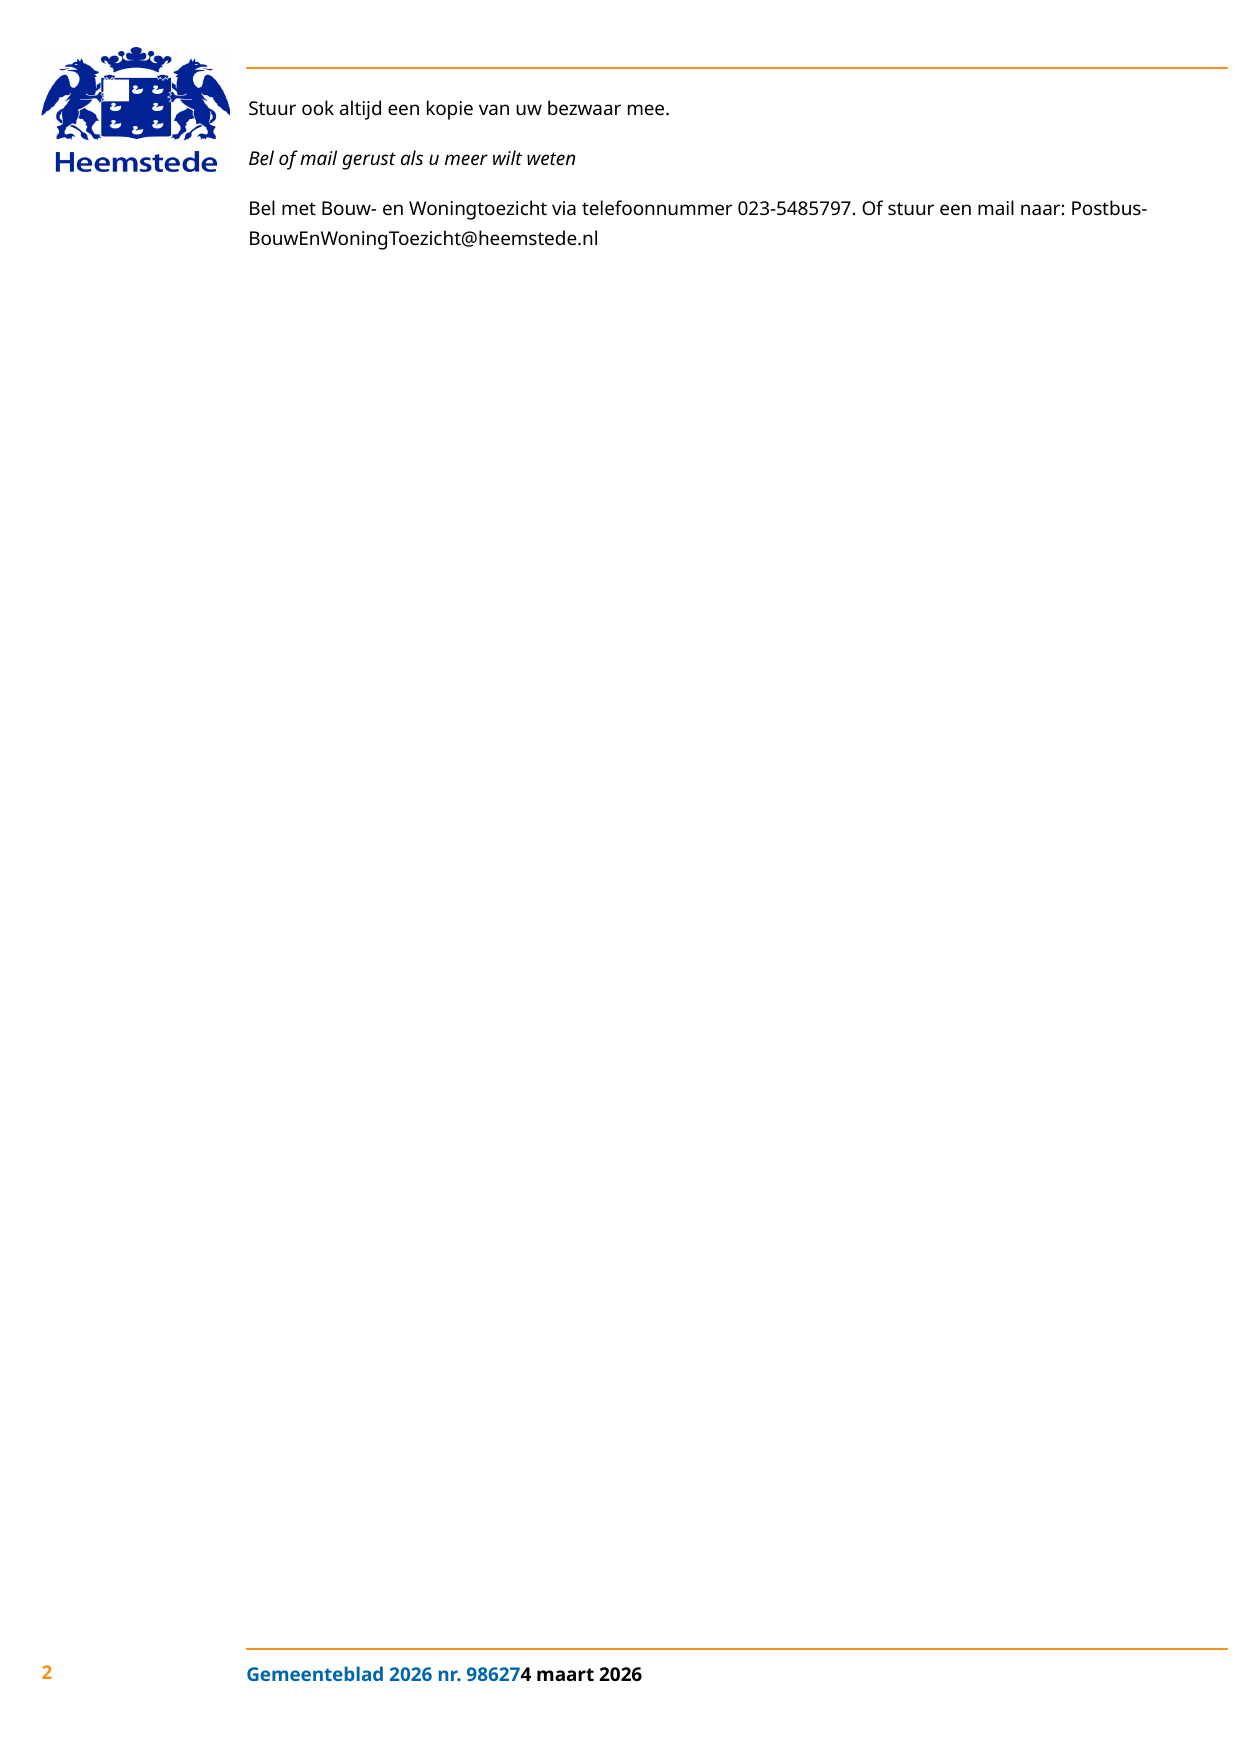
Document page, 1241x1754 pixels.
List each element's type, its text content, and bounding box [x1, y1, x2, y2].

text Stuur ook altijd een kopie van uw bezwaar mee. [248, 95, 1152, 121]
text Bel met Bouw- en Woningtoezicht via telefoonnummer 023-5485797. Of stuur een mail naar: Postbus-BouwEnWoningToezicht@heemstede.nl [248, 196, 1152, 251]
picture [41, 47, 231, 172]
text Bel of mail gerust als u meer wilt weten [248, 145, 1152, 171]
